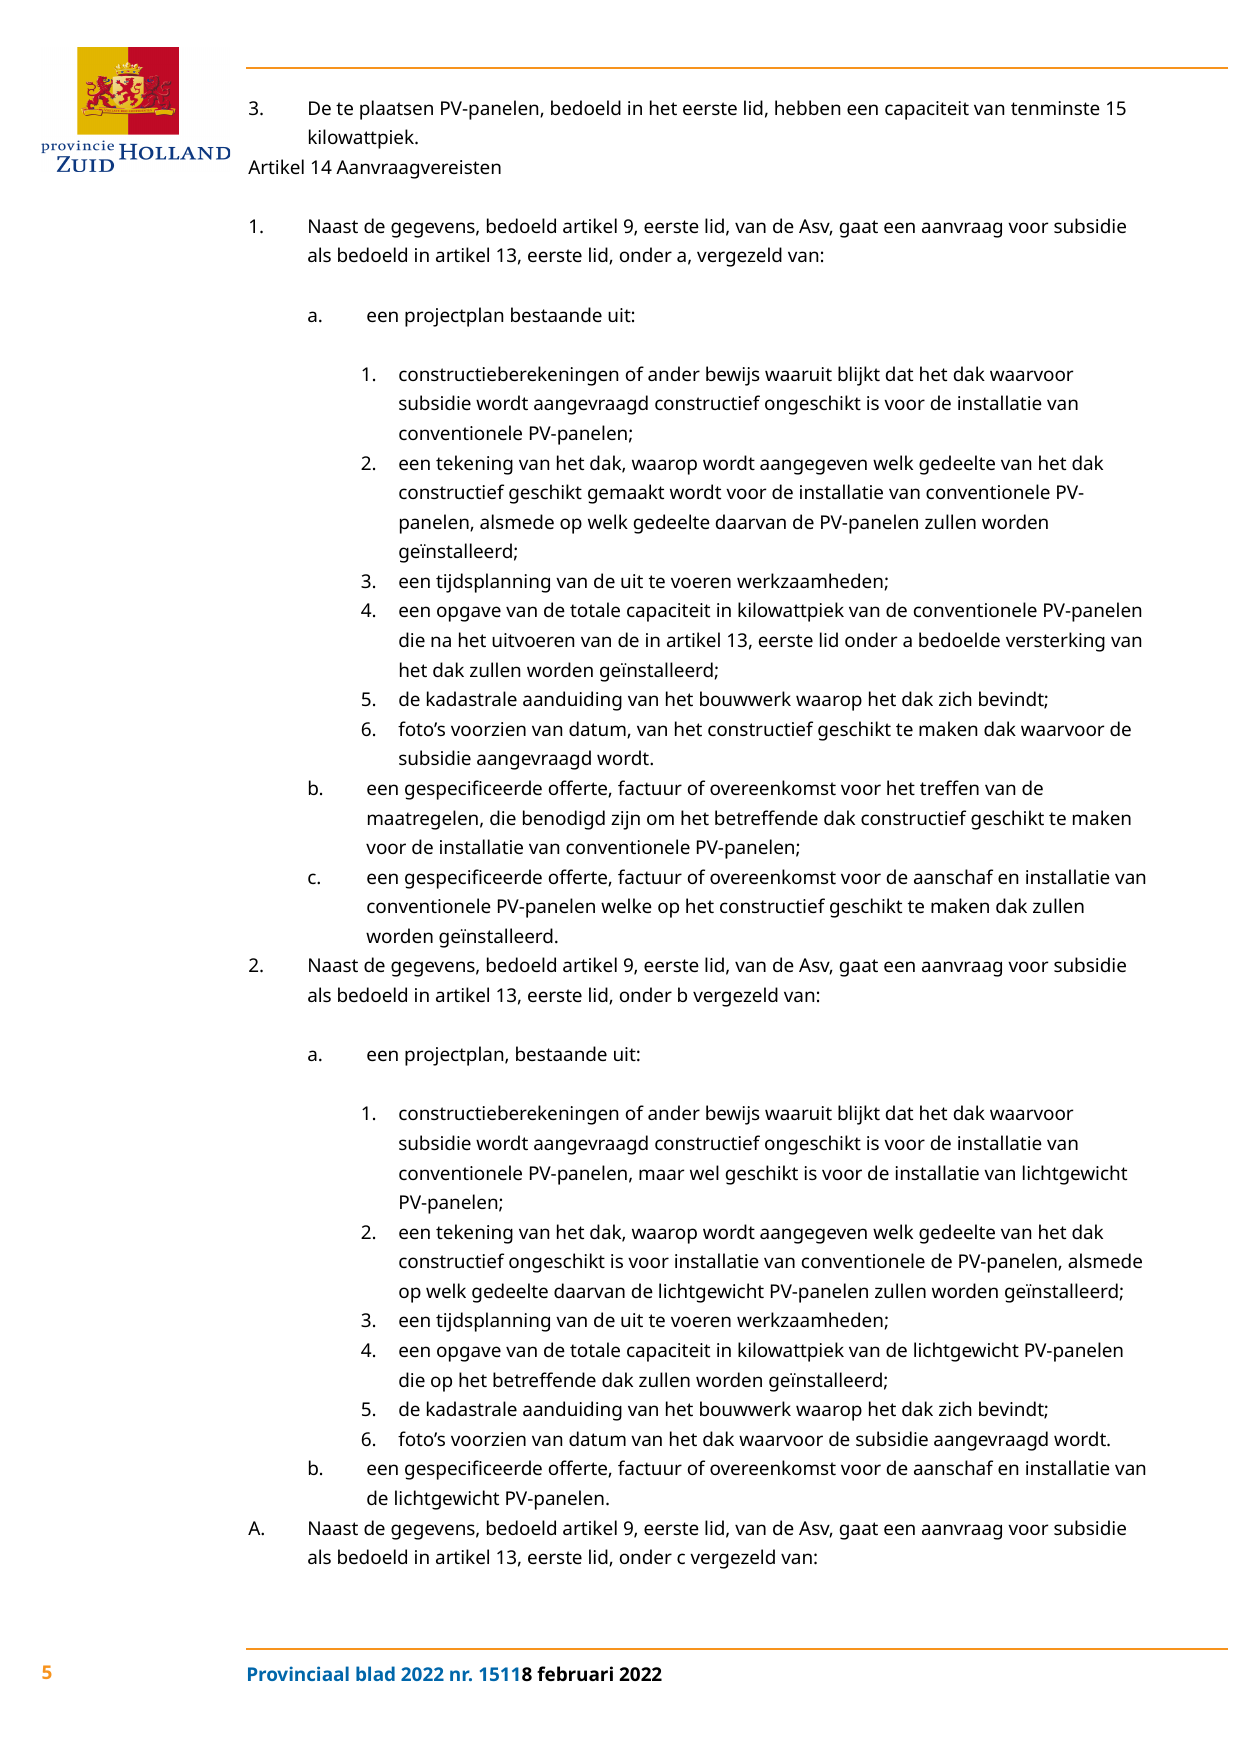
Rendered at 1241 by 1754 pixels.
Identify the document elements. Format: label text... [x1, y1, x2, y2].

list constructieberekeningen of ander bewijs waaruit blijkt dat het dak waarvoor subsidie wordt aangevraagd constructief ongeschikt is voor de installatie van conventionele PV-panelen, maar wel geschikt is voor de installatie van lichtgewicht PV-panelen; [361, 1101, 1152, 1215]
list een tekening van het dak, waarop wordt aangegeven welk gedeelte van het dak constructief geschikt gemaakt wordt voor de installatie van conventionele PV-panelen, alsmede op welk gedeelte daarvan de PV-panelen zullen worden geïnstalleerd; [361, 450, 1152, 564]
list de kadastrale aanduiding van het bouwwerk waarop het dak zich bevindt; [361, 1396, 1152, 1422]
list Naast de gegevens, bedoeld artikel 9, eerste lid, van de Asv, gaat een aanvraag voor subsidie als bedoeld in artikel 13, eerste lid, onder c vergezeld van: [248, 1515, 1152, 1570]
list een tijdsplanning van de uit te voeren werkzaamheden; [361, 1308, 1152, 1333]
list De te plaatsen PV-panelen, bedoeld in het eerste lid, hebben een capaciteit van tenminste 15 kilowattpiek. [248, 95, 1152, 150]
list een opgave van de totale capaciteit in kilowattpiek van de conventionele PV-panelen die na het uitvoeren van de in artikel 13, eerste lid onder a bedoelde versterking van het dak zullen worden geïnstalleerd; [361, 598, 1152, 683]
list een tekening van het dak, waarop wordt aangegeven welk gedeelte van het dak constructief ongeschikt is voor installatie van conventionele de PV-panelen, alsmede op welk gedeelte daarvan de lichtgewicht PV-panelen zullen worden geïnstalleerd; [361, 1219, 1152, 1304]
list een tijdsplanning van de uit te voeren werkzaamheden; [361, 568, 1152, 594]
list Naast de gegevens, bedoeld artikel 9, eerste lid, van de Asv, gaat een aanvraag voor subsidie als bedoeld in artikel 13, eerste lid, onder b vergezeld van: [248, 953, 1152, 1008]
list een opgave van de totale capaciteit in kilowattpiek van de lichtgewicht PV-panelen die op het betreffende dak zullen worden geïnstalleerd; [361, 1337, 1152, 1393]
list foto’s voorzien van datum, van het constructief geschikt te maken dak waarvoor de subsidie aangevraagd wordt. [361, 716, 1152, 771]
list Naast de gegevens, bedoeld artikel 9, eerste lid, van de Asv, gaat een aanvraag voor subsidie als bedoeld in artikel 13, eerste lid, onder a, vergezeld van: [248, 213, 1152, 268]
list een gespecificeerde offerte, factuur of overeenkomst voor de aanschaf en installatie van conventionele PV-panelen welke op het constructief geschikt te maken dak zullen worden geïnstalleerd. [307, 864, 1152, 949]
text Artikel 14 Aanvraagvereisten [248, 154, 1152, 180]
list een projectplan, bestaande uit: [307, 1041, 1152, 1067]
list de kadastrale aanduiding van het bouwwerk waarop het dak zich bevindt; [361, 686, 1152, 712]
picture [41, 47, 231, 172]
list constructieberekeningen of ander bewijs waaruit blijkt dat het dak waarvoor subsidie wordt aangevraagd constructief ongeschikt is voor de installatie van conventionele PV-panelen; [361, 361, 1152, 446]
list een gespecificeerde offerte, factuur of overeenkomst voor het treffen van de maatregelen, die benodigd zijn om het betreffende dak constructief geschikt te maken voor de installatie van conventionele PV-panelen; [307, 775, 1152, 860]
list een gespecificeerde offerte, factuur of overeenkomst voor de aanschaf en installatie van de lichtgewicht PV-panelen. [307, 1456, 1152, 1511]
list foto’s voorzien van datum van het dak waarvoor de subsidie aangevraagd wordt. [361, 1426, 1152, 1452]
list een projectplan bestaande uit: [307, 302, 1152, 328]
